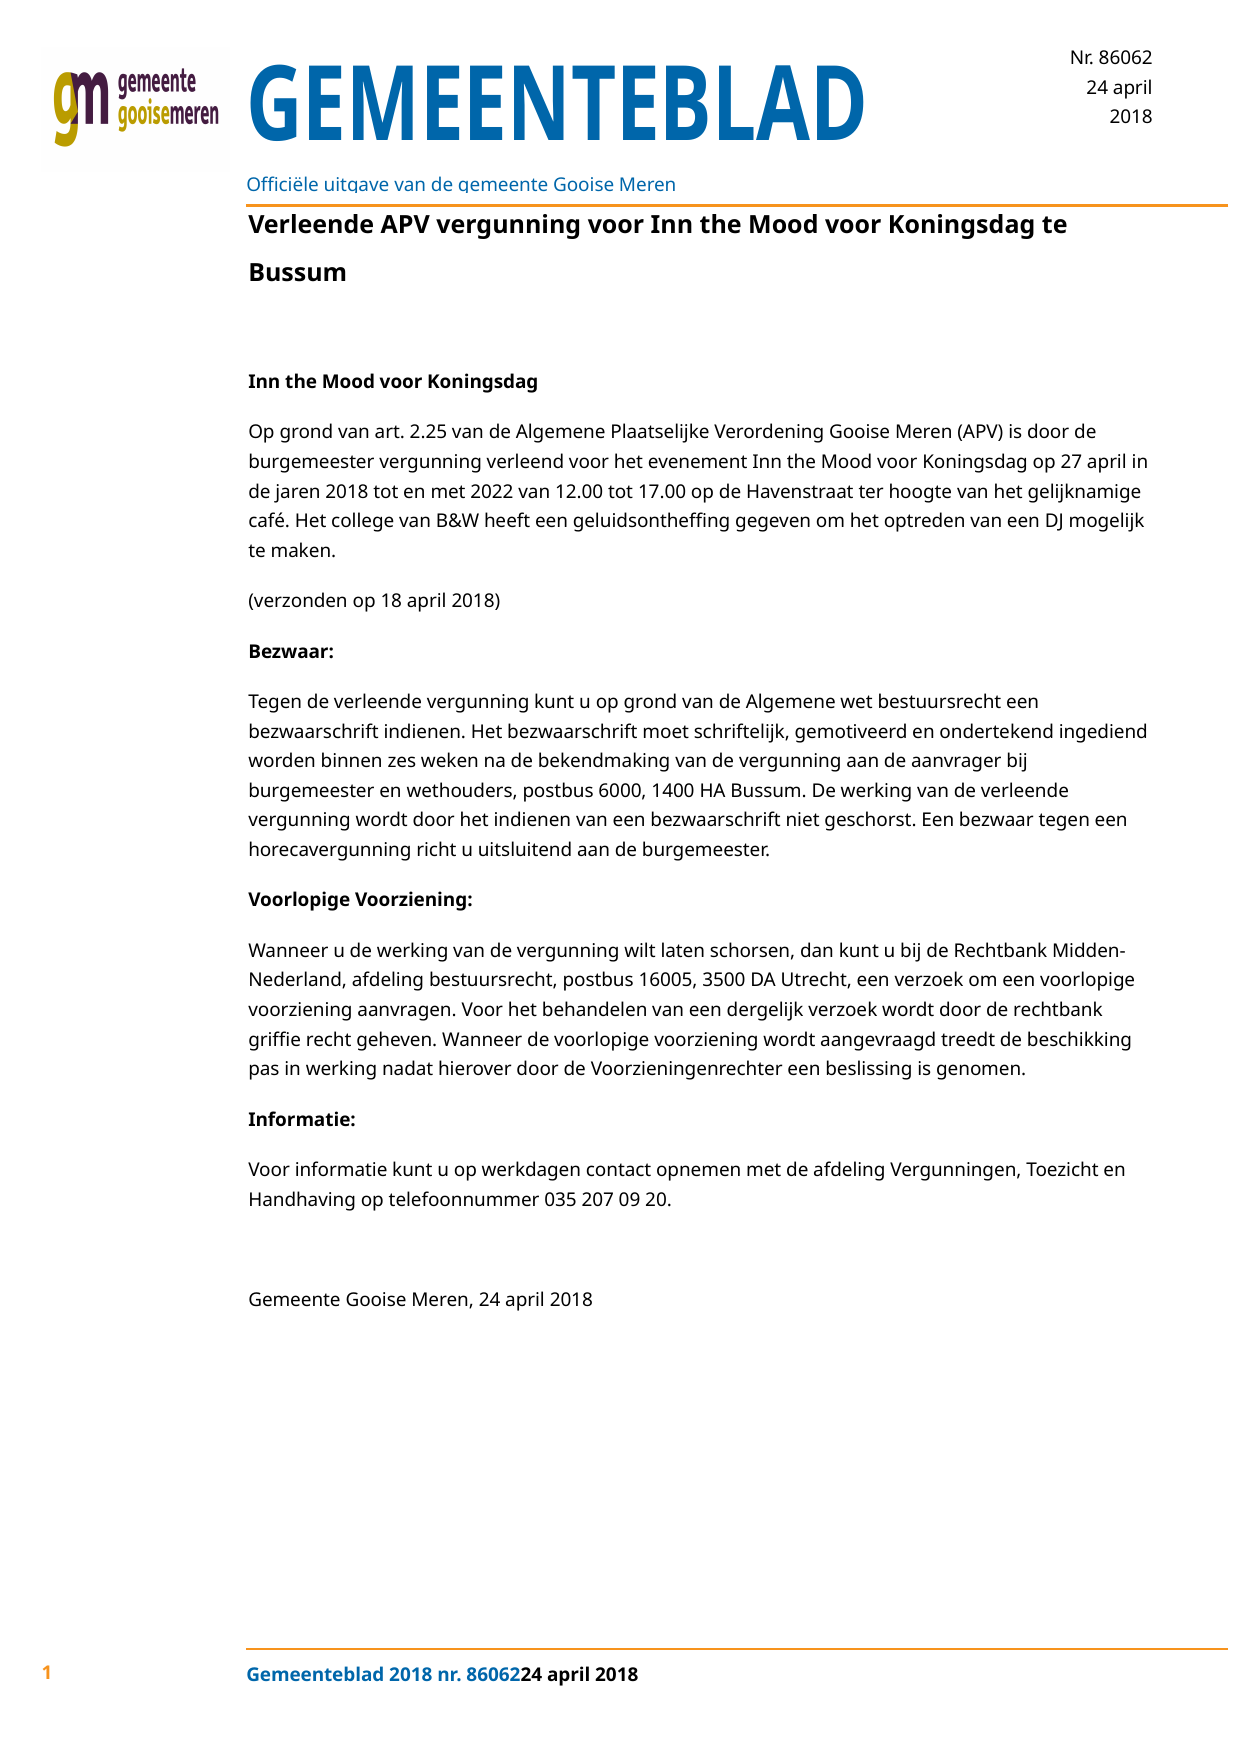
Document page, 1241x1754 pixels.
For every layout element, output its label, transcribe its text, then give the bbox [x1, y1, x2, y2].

text Wanneer u de werking van de vergunning wilt laten schorsen, dan kunt u bij de Rechtbank Midden-Nederland, afdeling bestuursrecht, postbus 16005, 3500 DA Utrecht, een verzoek om een voorlopige voorziening aanvragen. Voor het behandelen van een dergelijk verzoek wordt door de rechtbank griffie recht geheven. Wanneer de voorlopige voorziening wordt aangevraagd treedt de beschikking pas in werking nadat hierover door de Voorzieningenrechter een beslissing is genomen. [248, 937, 1152, 1081]
text Gemeente Gooise Meren, 24 april 2018 [248, 1287, 1152, 1312]
picture [41, 47, 231, 172]
text Bezwaar: [248, 638, 1152, 664]
text Informatie: [248, 1106, 1152, 1132]
text Tegen de verleende vergunning kunt u op grond van de Algemene wet bestuursrecht een bezwaarschrift indienen. Het bezwaarschrift moet schriftelijk, gemotiveerd en ondertekend ingediend worden binnen zes weken na de bekendmaking van de vergunning aan de aanvrager bij burgemeester en wethouders, postbus 6000, 1400 HA Bussum. De werking van de verleende vergunning wordt door het indienen van een bezwaarschrift niet geschorst. Een bezwaar tegen een horecavergunning richt u uitsluitend aan de burgemeester. [248, 688, 1152, 862]
text Op grond van art. 2.25 van de Algemene Plaatselijke Verordening Gooise Meren (APV) is door de burgemeester vergunning verleend voor het evenement Inn the Mood voor Koningsdag op 27 april in de jaren 2018 tot en met 2022 van 12.00 tot 17.00 op de Havenstraat ter hoogte van het gelijknamige café. Het college van B&W heeft een geluidsontheffing gegeven om het optreden van een DJ mogelijk te maken. [248, 419, 1152, 563]
text Voor informatie kunt u op werkdagen contact opnemen met de afdeling Vergunningen, Toezicht en Handhaving op telefoonnummer 035 207 09 20. [248, 1156, 1152, 1212]
text (verzonden op 18 april 2018) [248, 587, 1152, 613]
text Verleende APV vergunning voor Inn the Mood voor Koningsdag te Bussum [248, 207, 1152, 288]
text Voorlopige Voorziening: [248, 887, 1152, 912]
text Inn the Mood voor Koningsdag [248, 368, 1152, 394]
